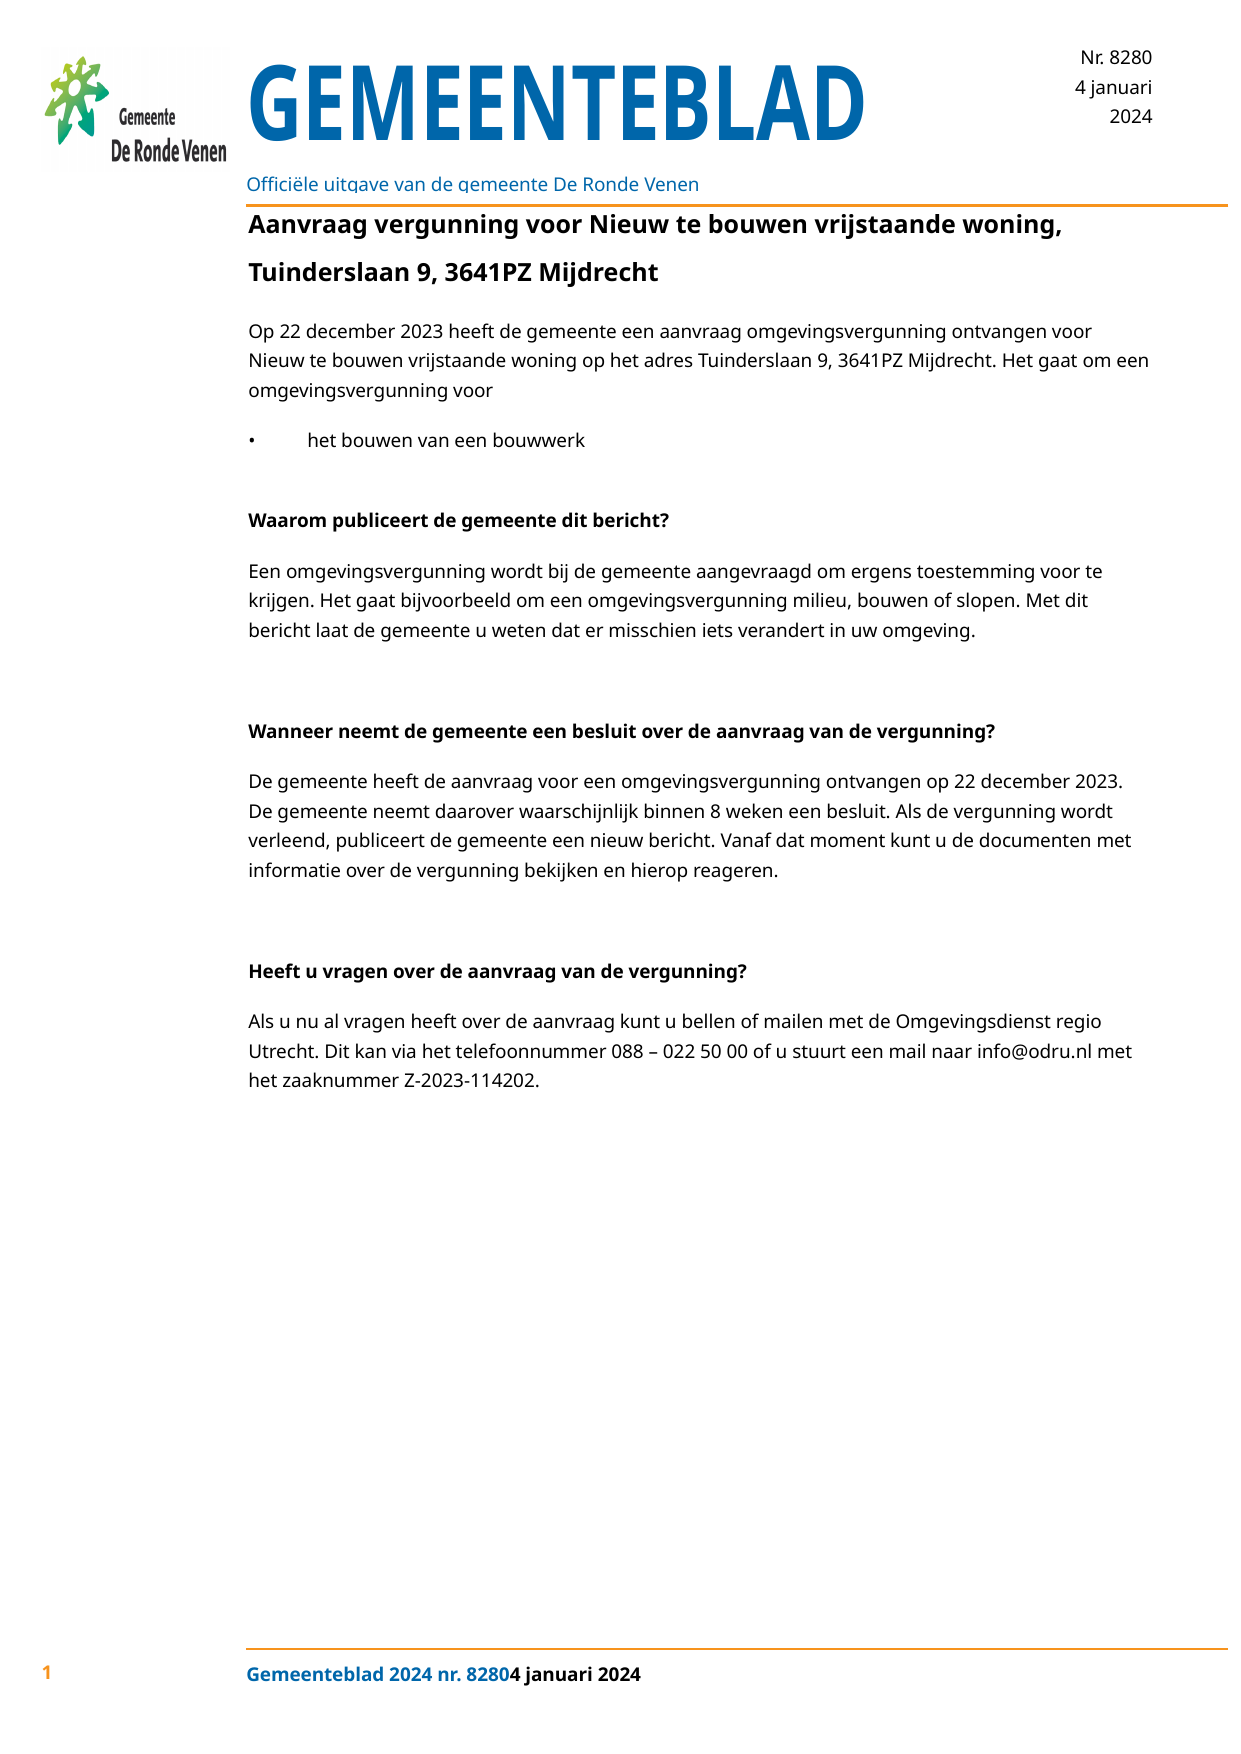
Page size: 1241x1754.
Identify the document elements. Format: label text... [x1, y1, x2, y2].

text De gemeente heeft de aanvraag voor een omgevingsvergunning ontvangen op 22 december 2023. De gemeente neemt daarover waarschijnlijk binnen 8 weken een besluit. Als de vergunning wordt verleend, publiceert de gemeente een nieuw bericht. Vanaf dat moment kunt u de documenten met informatie over de vergunning bekijken en hierop reageren. [248, 768, 1152, 883]
picture [41, 47, 231, 172]
text Wanneer neemt de gemeente een besluit over de aanvraag van de vergunning? [248, 718, 1152, 744]
text Als u nu al vragen heeft over de aanvraag kunt u bellen of mailen met de Omgevingsdienst regio Utrecht. Dit kan via het telefoonnummer 088 – 022 50 00 of u stuurt een mail naar info@odru.nl met het zaaknummer Z-2023-114202. [248, 1008, 1152, 1093]
text Aanvraag vergunning voor Nieuw te bouwen vrijstaande woning, Tuinderslaan 9, 3641PZ Mijdrecht [248, 207, 1152, 288]
text Waarom publiceert de gemeente dit bericht? [248, 507, 1152, 533]
text Op 22 december 2023 heeft de gemeente een aanvraag omgevingsvergunning ontvangen voor Nieuw te bouwen vrijstaande woning op het adres Tuinderslaan 9, 3641PZ Mijdrecht. Het gaat om een omgevingsvergunning voor [248, 318, 1152, 403]
text Een omgevingsvergunning wordt bij de gemeente aangevraagd om ergens toestemming voor te krijgen. Het gaat bijvoorbeeld om een omgevingsvergunning milieu, bouwen of slopen. Met dit bericht laat de gemeente u weten dat er misschien iets verandert in uw omgeving. [248, 558, 1152, 643]
list het bouwen van een bouwwerk [248, 427, 1152, 453]
text Heeft u vragen over de aanvraag van de vergunning? [248, 958, 1152, 984]
